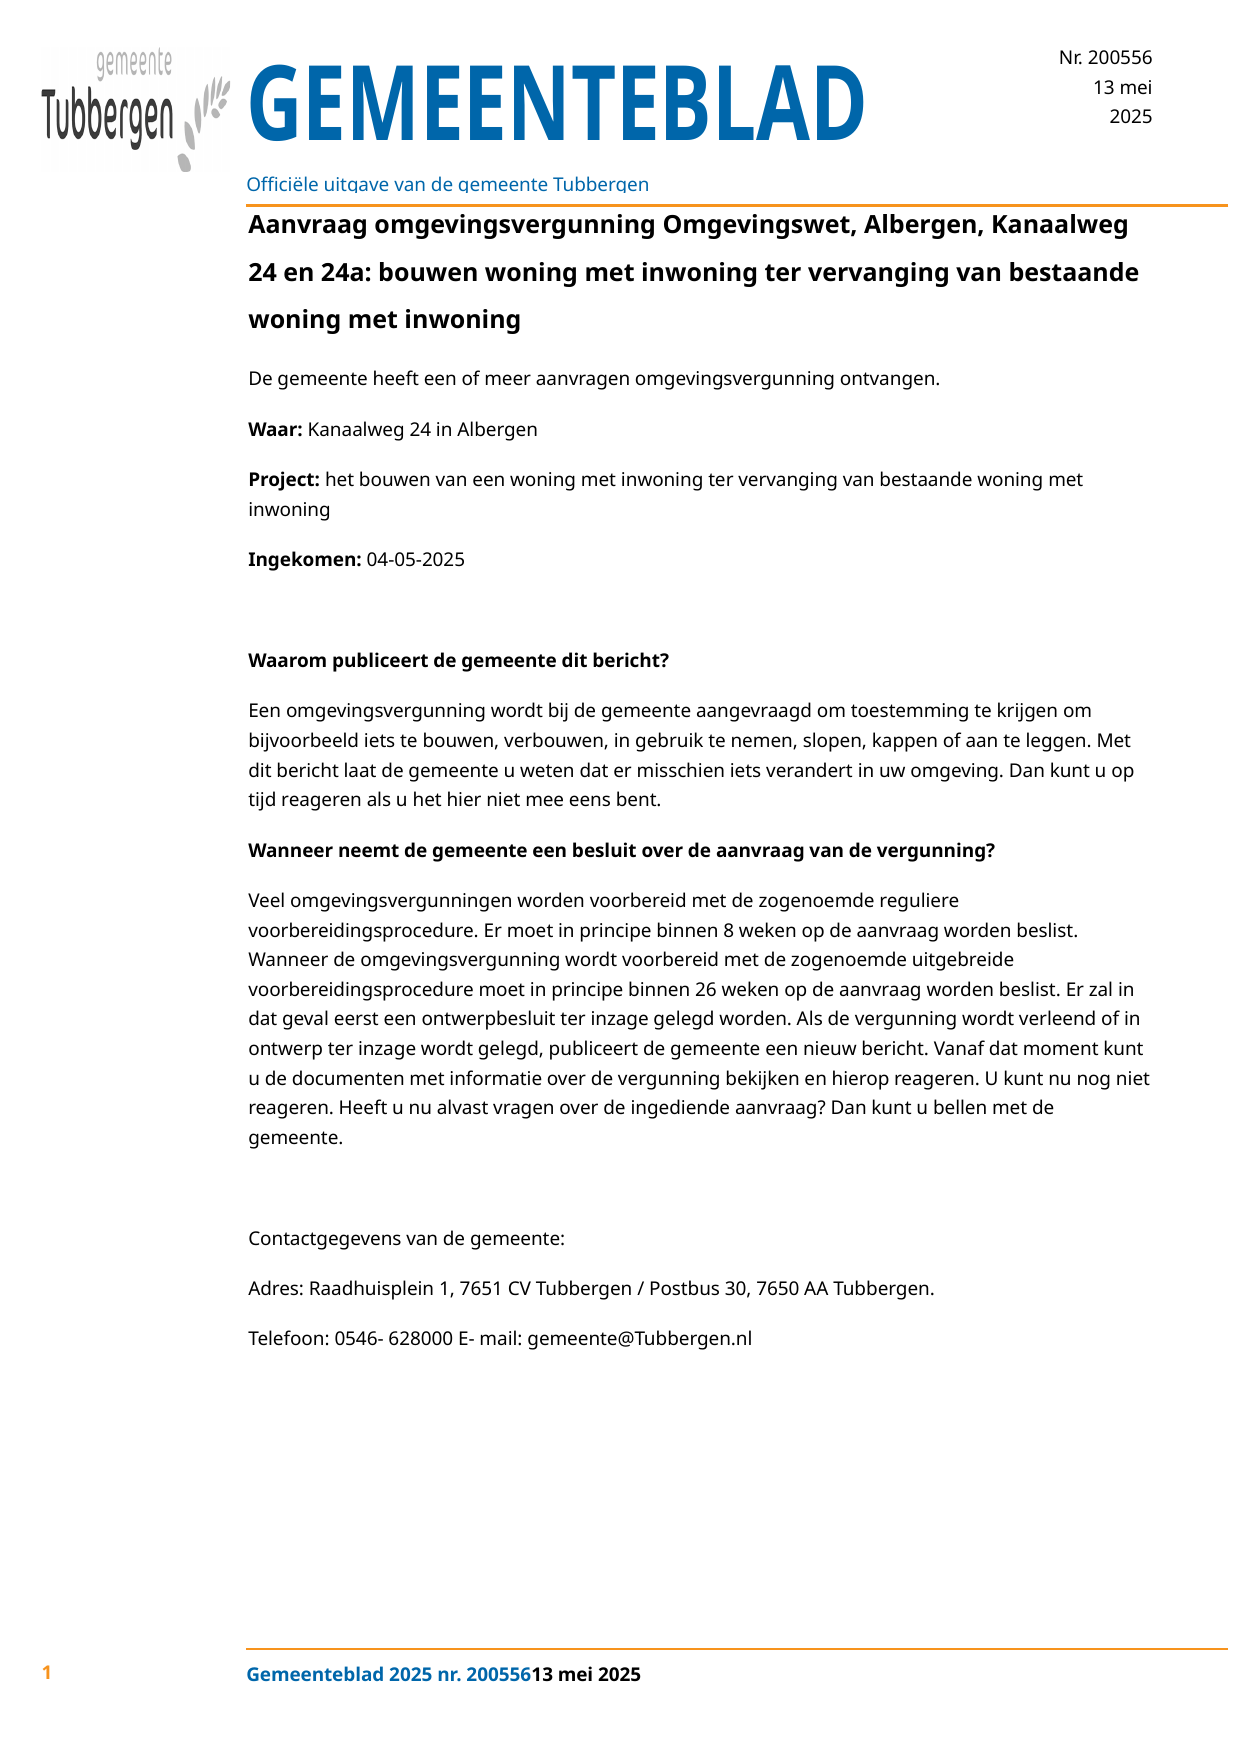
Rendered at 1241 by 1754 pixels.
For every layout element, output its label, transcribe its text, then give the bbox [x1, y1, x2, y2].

picture [41, 47, 231, 172]
text Contactgegevens van de gemeente: [248, 1225, 1152, 1250]
text Een omgevingsvergunning wordt bij de gemeente aangevraagd om toestemming te krijgen om bijvoorbeeld iets te bouwen, verbouwen, in gebruik te nemen, slopen, kappen of aan te leggen. Met dit bericht laat de gemeente u weten dat er misschien iets verandert in uw omgeving. Dan kunt u op tijd reageren als u het hier niet mee eens bent. [248, 698, 1152, 812]
text Aanvraag omgevingsvergunning Omgevingswet, Albergen, Kanaalweg 24 en 24a: bouwen woning met inwoning ter vervanging van bestaande woning met inwoning [248, 207, 1152, 336]
text Telefoon: 0546- 628000 E- mail: gemeente@Tubbergen.nl [248, 1326, 1152, 1351]
text Project: het bouwen van een woning met inwoning ter vervanging van bestaande woning met inwoning [248, 466, 1152, 522]
text Ingekomen: 04-05-2025 [248, 546, 1152, 572]
text Veel omgevingsvergunningen worden voorbereid met de zogenoemde reguliere voorbereidingsprocedure. Er moet in principe binnen 8 weken op de aanvraag worden beslist. Wanneer de omgevingsvergunning wordt voorbereid met de zogenoemde uitgebreide voorbereidingsprocedure moet in principe binnen 26 weken op de aanvraag worden beslist. Er zal in dat geval eerst een ontwerpbesluit ter inzage gelegd worden. Als de vergunning wordt verleend of in ontwerp ter inzage wordt gelegd, publiceert de gemeente een nieuw bericht. Vanaf dat moment kunt u de documenten met informatie over de vergunning bekijken en hierop reageren. U kunt nu nog niet reageren. Heeft u nu alvast vragen over de ingediende aanvraag? Dan kunt u bellen met de gemeente. [248, 887, 1152, 1149]
text Waar: Kanaalweg 24 in Albergen [248, 416, 1152, 442]
text Wanneer neemt de gemeente een besluit over de aanvraag van de vergunning? [248, 837, 1152, 862]
text Adres: Raadhuisplein 1, 7651 CV Tubbergen / Postbus 30, 7650 AA Tubbergen. [248, 1275, 1152, 1301]
text Waarom publiceert de gemeente dit bericht? [248, 647, 1152, 673]
text De gemeente heeft een of meer aanvragen omgevingsvergunning ontvangen. [248, 366, 1152, 391]
